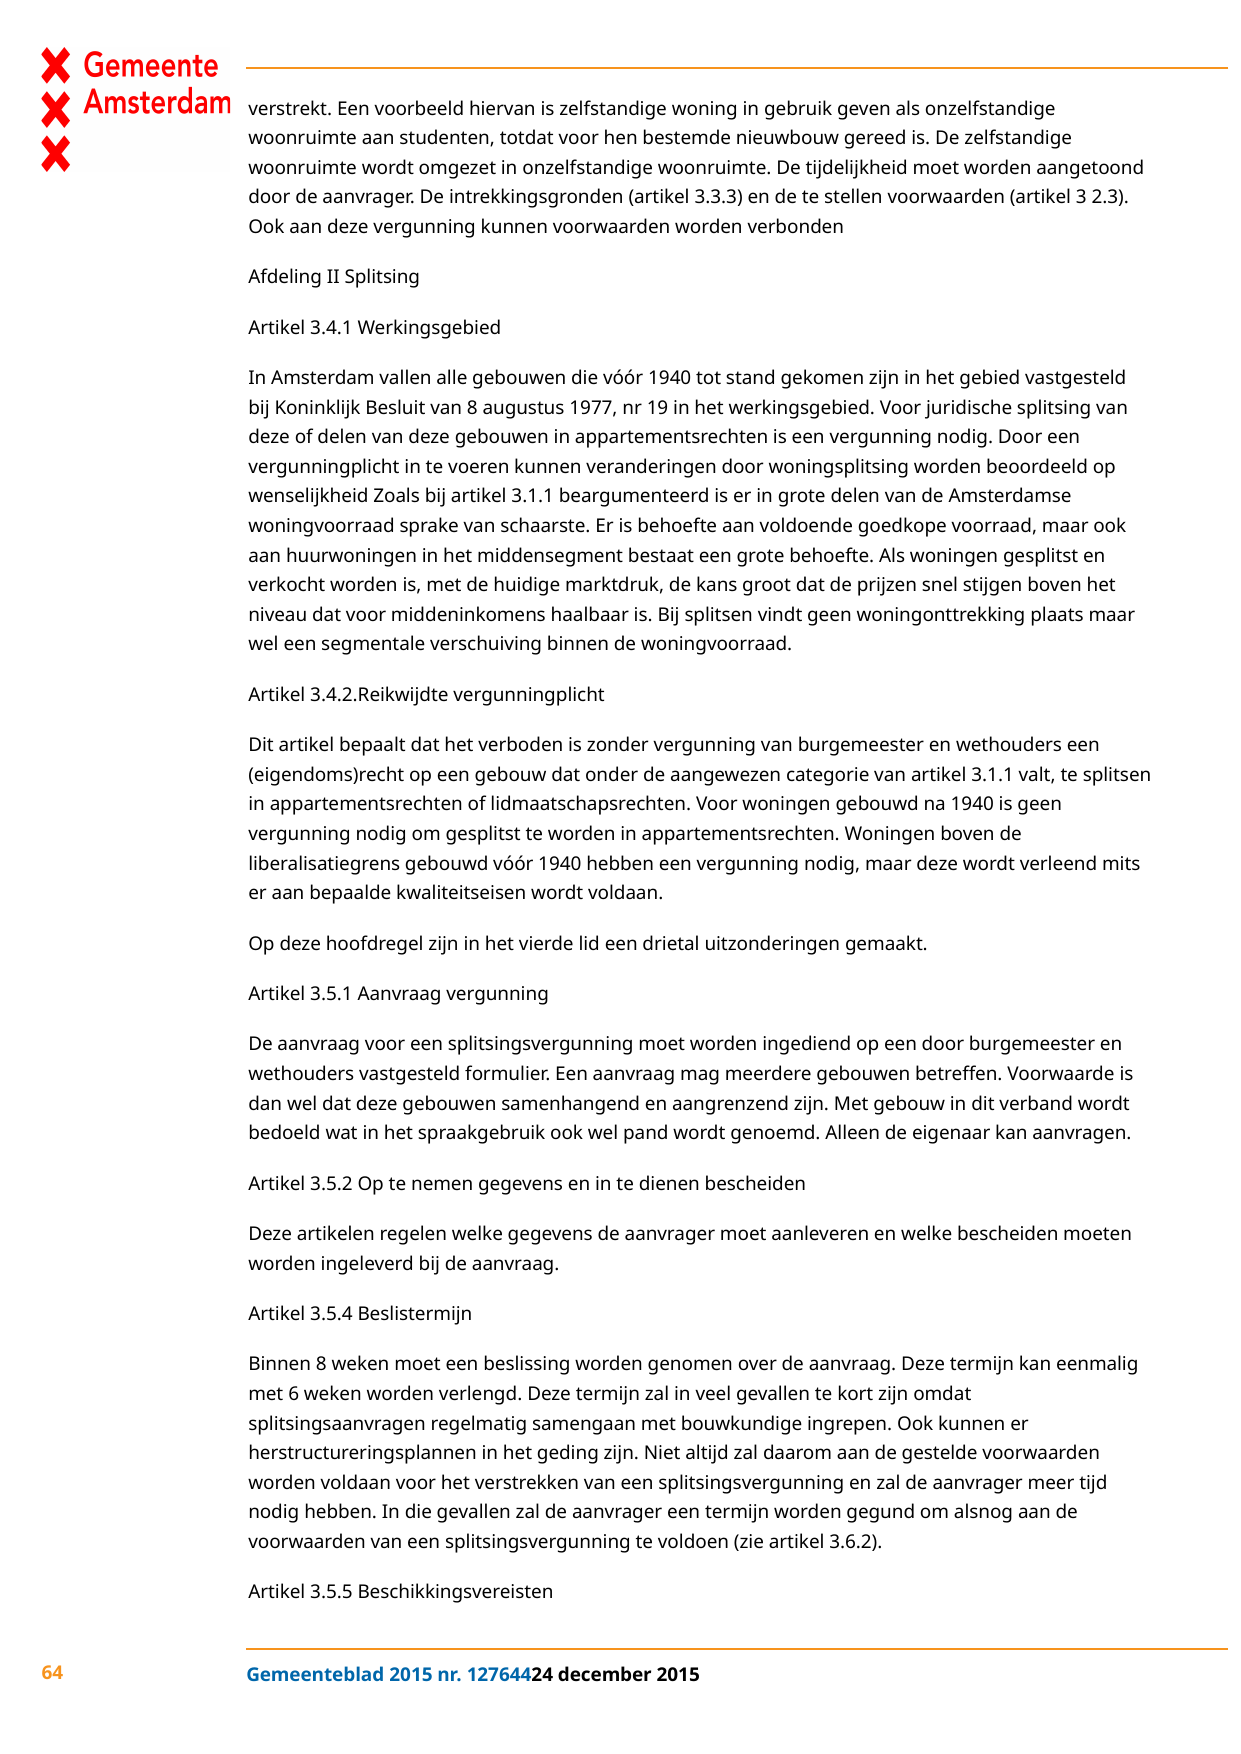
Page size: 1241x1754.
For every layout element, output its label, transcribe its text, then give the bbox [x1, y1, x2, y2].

text Artikel 3.4.2.Reikwijdte vergunningplicht [248, 681, 1152, 707]
text Deze artikelen regelen welke gegevens de aanvrager moet aanleveren en welke bescheiden moeten worden ingeleverd bij de aanvraag. [248, 1220, 1152, 1276]
text Binnen 8 weken moet een beslissing worden genomen over de aanvraag. Deze termijn kan eenmalig met 6 weken worden verlengd. Deze termijn zal in veel gevallen te kort zijn omdat splitsingsaanvragen regelmatig samengaan met bouwkundige ingrepen. Ook kunnen er herstructureringsplannen in het geding zijn. Niet altijd zal daarom aan de gestelde voorwaarden worden voldaan voor het verstrekken van een splitsingsvergunning en zal de aanvrager meer tijd nodig hebben. In die gevallen zal de aanvrager een termijn worden gegund om alsnog aan de voorwaarden van een splitsingsvergunning te voldoen (zie artikel 3.6.2). [248, 1351, 1152, 1554]
text Dit artikel bepaalt dat het verboden is zonder vergunning van burgemeester en wethouders een (eigendoms)recht op een gebouw dat onder de aangewezen categorie van artikel 3.1.1 valt, te splitsen in appartementsrechten of lidmaatschapsrechten. Voor woningen gebouwd na 1940 is geen vergunning nodig om gesplitst te worden in appartementsrechten. Woningen boven de liberalisatiegrens gebouwd vóór 1940 hebben een vergunning nodig, maar deze wordt verleend mits er aan bepaalde kwaliteitseisen wordt voldaan. [248, 731, 1152, 905]
text verstrekt. Een voorbeeld hiervan is zelfstandige woning in gebruik geven als onzelfstandige woonruimte aan studenten, totdat voor hen bestemde nieuwbouw gereed is. De zelfstandige woonruimte wordt omgezet in onzelfstandige woonruimte. De tijdelijkheid moet worden aangetoond door de aanvrager. De intrekkingsgronden (artikel 3.3.3) en de te stellen voorwaarden (artikel 3 2.3). Ook aan deze vergunning kunnen voorwaarden worden verbonden [248, 95, 1152, 239]
text De aanvraag voor een splitsingsvergunning moet worden ingediend op een door burgemeester en wethouders vastgesteld formulier. Een aanvraag mag meerdere gebouwen betreffen. Voorwaarde is dan wel dat deze gebouwen samenhangend en aangrenzend zijn. Met gebouw in dit verband wordt bedoeld wat in het spraakgebruik ook wel pand wordt genoemd. Alleen de eigenaar kan aanvragen. [248, 1031, 1152, 1145]
picture [41, 47, 231, 172]
text Artikel 3.5.1 Aanvraag vergunning [248, 980, 1152, 1006]
text Op deze hoofdregel zijn in het vierde lid een drietal uitzonderingen gemaakt. [248, 930, 1152, 956]
text Artikel 3.5.4 Beslistermijn [248, 1300, 1152, 1326]
text In Amsterdam vallen alle gebouwen die vóór 1940 tot stand gekomen zijn in het gebied vastgesteld bij Koninklijk Besluit van 8 augustus 1977, nr 19 in het werkingsgebied. Voor juridische splitsing van deze of delen van deze gebouwen in appartementsrechten is een vergunning nodig. Door een vergunningplicht in te voeren kunnen veranderingen door woningsplitsing worden beoordeeld op wenselijkheid Zoals bij artikel 3.1.1 beargumenteerd is er in grote delen van de Amsterdamse woningvoorraad sprake van schaarste. Er is behoefte aan voldoende goedkope voorraad, maar ook aan huurwoningen in het middensegment bestaat een grote behoefte. Als woningen gesplitst en verkocht worden is, met de huidige marktdruk, de kans groot dat de prijzen snel stijgen boven het niveau dat voor middeninkomens haalbaar is. Bij splitsen vindt geen woningonttrekking plaats maar wel een segmentale verschuiving binnen de woningvoorraad. [248, 364, 1152, 656]
text Artikel 3.5.2 Op te nemen gegevens en in te dienen bescheiden [248, 1170, 1152, 1196]
text Artikel 3.4.1 Werkingsgebied [248, 314, 1152, 340]
text Afdeling II Splitsing [248, 263, 1152, 289]
text Artikel 3.5.5 Beschikkingsvereisten [248, 1578, 1152, 1604]
